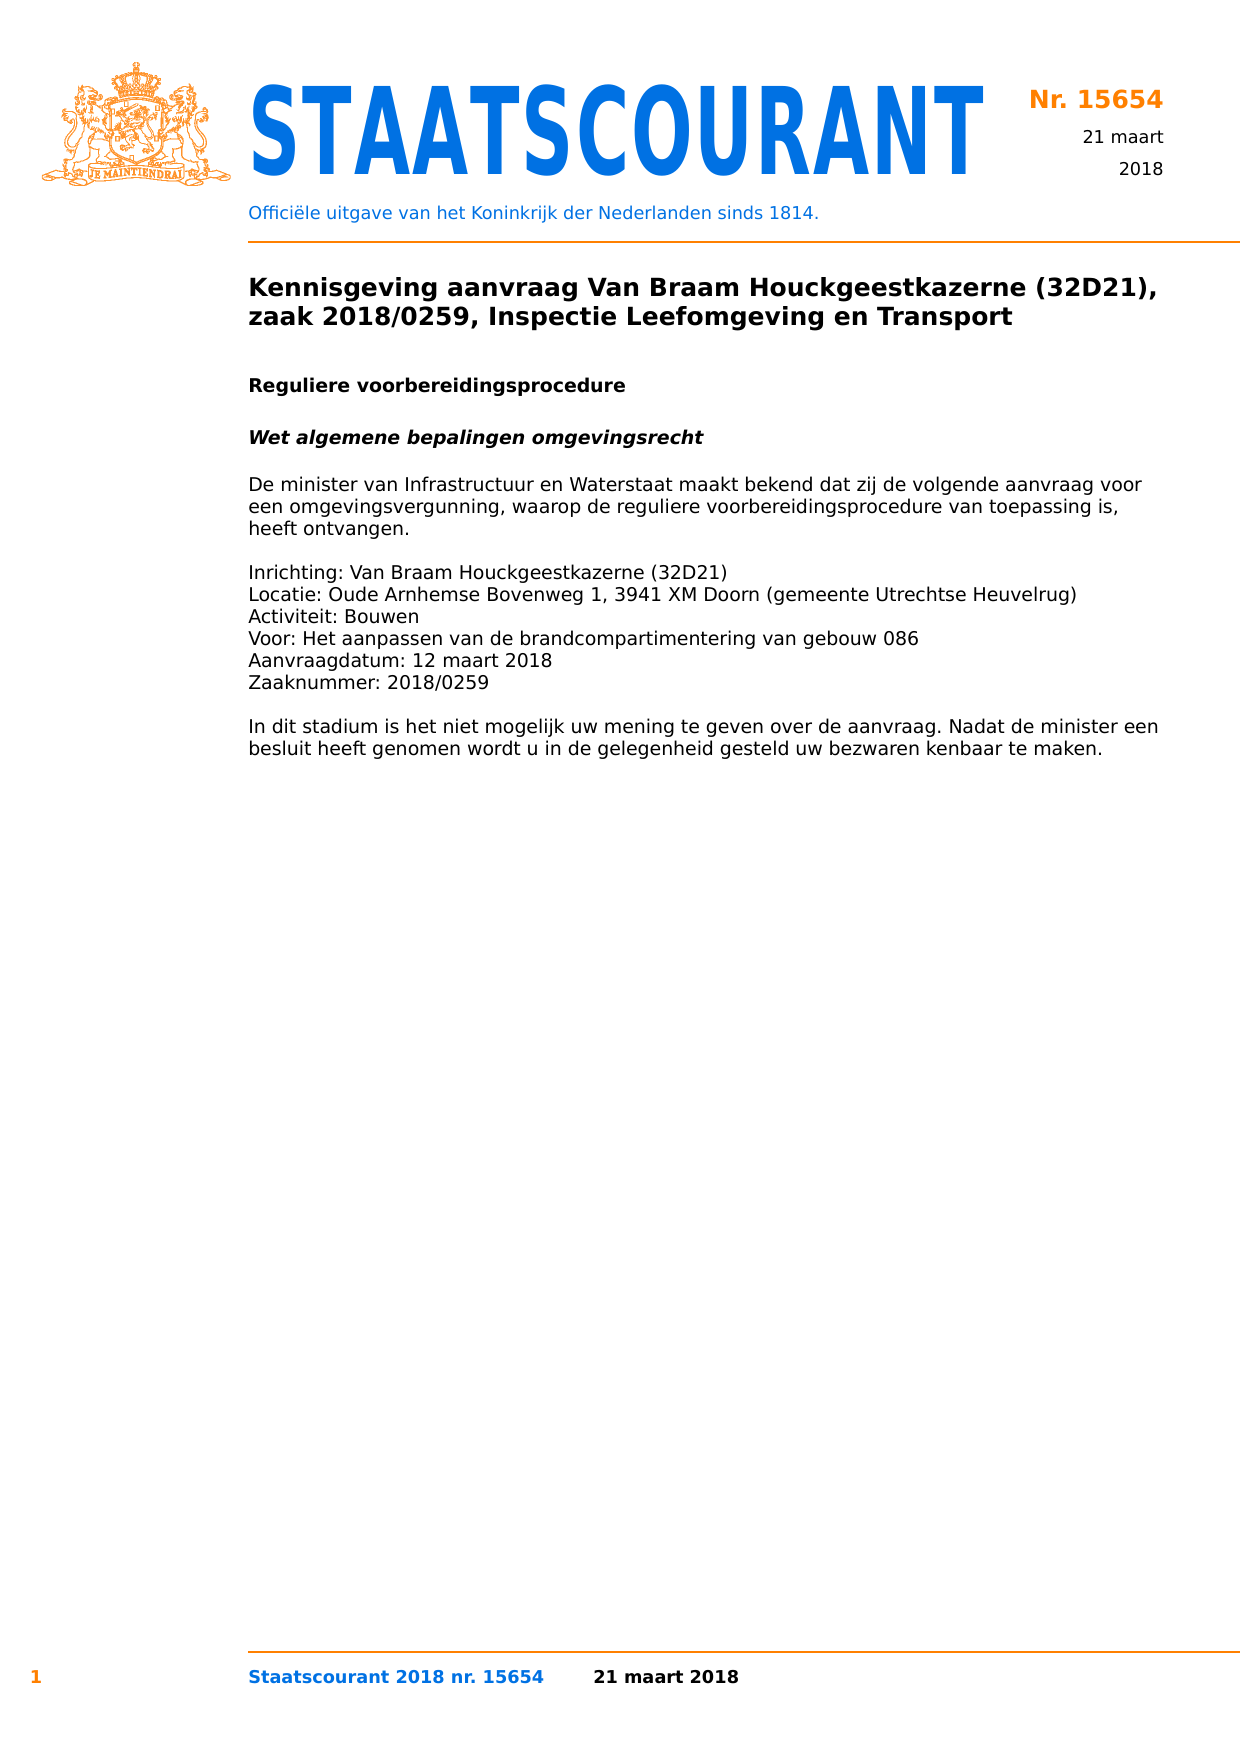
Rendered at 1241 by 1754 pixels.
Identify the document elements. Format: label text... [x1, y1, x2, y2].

text In dit stadium is het niet mogelijk uw mening te geven over de aanvraag. Nadat de minister een besluit heeft genomen wordt u in de gelegenheid gesteld uw bezwaren kenbaar te maken. [248, 716, 1163, 759]
subtitle Wet algemene bepalingen omgevingsrecht [248, 427, 1163, 449]
table_header Nr. 15654 [998, 62, 1240, 121]
text Locatie: Oude Arnhemse Bovenweg 1, 3941 XM Doorn (gemeente Utrechtse Heuvelrug) [248, 584, 1163, 606]
table_header STAATSCOURANT [248, 62, 998, 203]
table_cell Officiële uitgave van het Koninkrijk der Nederlanden sinds 1814. [248, 203, 1240, 241]
text Zaaknummer: 2018/0259 [248, 672, 1163, 694]
text Inrichting: Van Braam Houckgeestkazerne (32D21) [248, 562, 1163, 584]
table_header [25, 62, 248, 241]
picture [41, 62, 231, 186]
table_cell 21 maart [998, 121, 1240, 153]
text Activiteit: Bouwen [248, 606, 1163, 628]
table_cell 2018 [998, 153, 1240, 203]
text De minister van Infrastructuur en Waterstaat maakt bekend dat zij de volgende aanvraag voor een omgevingsvergunning, waarop de reguliere voorbereidingsprocedure van toepassing is, heeft ontvangen. [248, 474, 1163, 540]
text Voor: Het aanpassen van de brandcompartimentering van gebouw 086 [248, 628, 1163, 650]
subtitle Kennisgeving aanvraag Van Braam Houckgeestkazerne (32D21), zaak 2018/0259, Inspectie Leefomgeving en Transport [248, 273, 1163, 331]
subtitle Reguliere voorbereidingsprocedure [248, 375, 1163, 397]
text Aanvraagdatum: 12 maart 2018 [248, 650, 1163, 672]
